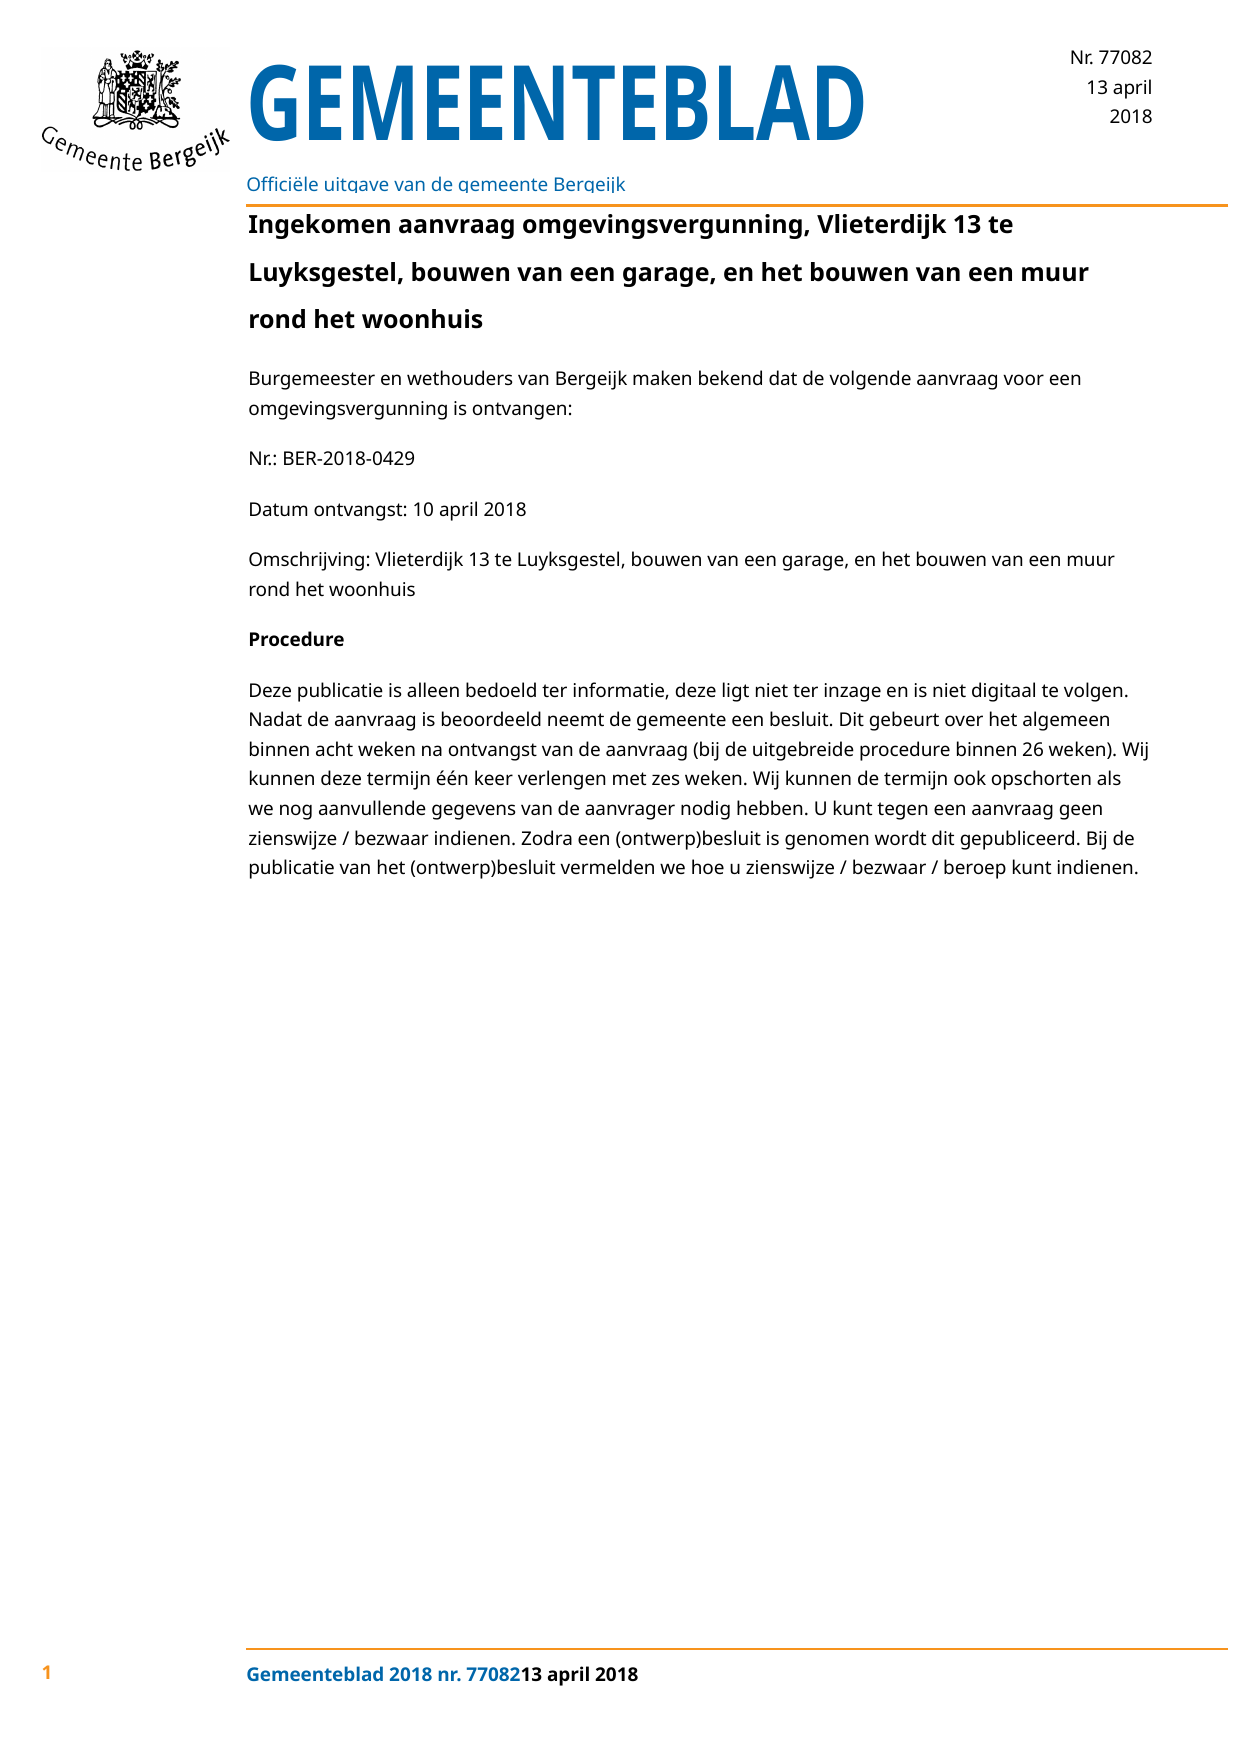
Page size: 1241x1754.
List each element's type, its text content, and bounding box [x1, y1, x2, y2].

text Burgemeester en wethouders van Bergeijk maken bekend dat de volgende aanvraag voor een omgevingsvergunning is ontvangen: [248, 366, 1152, 421]
picture [41, 47, 231, 172]
text Omschrijving: Vlieterdijk 13 te Luyksgestel, bouwen van een garage, en het bouwen van een muur rond het woonhuis [248, 546, 1152, 602]
text Procedure [248, 626, 1152, 652]
text Datum ontvangst: 10 april 2018 [248, 496, 1152, 522]
text Ingekomen aanvraag omgevingsvergunning, Vlieterdijk 13 te Luyksgestel, bouwen van een garage, en het bouwen van een muur rond het woonhuis [248, 207, 1152, 336]
text Nr.: BER-2018-0429 [248, 446, 1152, 471]
text Deze publicatie is alleen bedoeld ter informatie, deze ligt niet ter inzage en is niet digitaal te volgen. Nadat de aanvraag is beoordeeld neemt de gemeente een besluit. Dit gebeurt over het algemeen binnen acht weken na ontvangst van de aanvraag (bij de uitgebreide procedure binnen 26 weken). Wij kunnen deze termijn één keer verlengen met zes weken. Wij kunnen de termijn ook opschorten als we nog aanvullende gegevens van de aanvrager nodig hebben. U kunt tegen een aanvraag geen zienswijze / bezwaar indienen. Zodra een (ontwerp)besluit is genomen wordt dit gepubliceerd. Bij de publicatie van het (ontwerp)besluit vermelden we hoe u zienswijze / bezwaar / beroep kunt indienen. [248, 677, 1152, 880]
